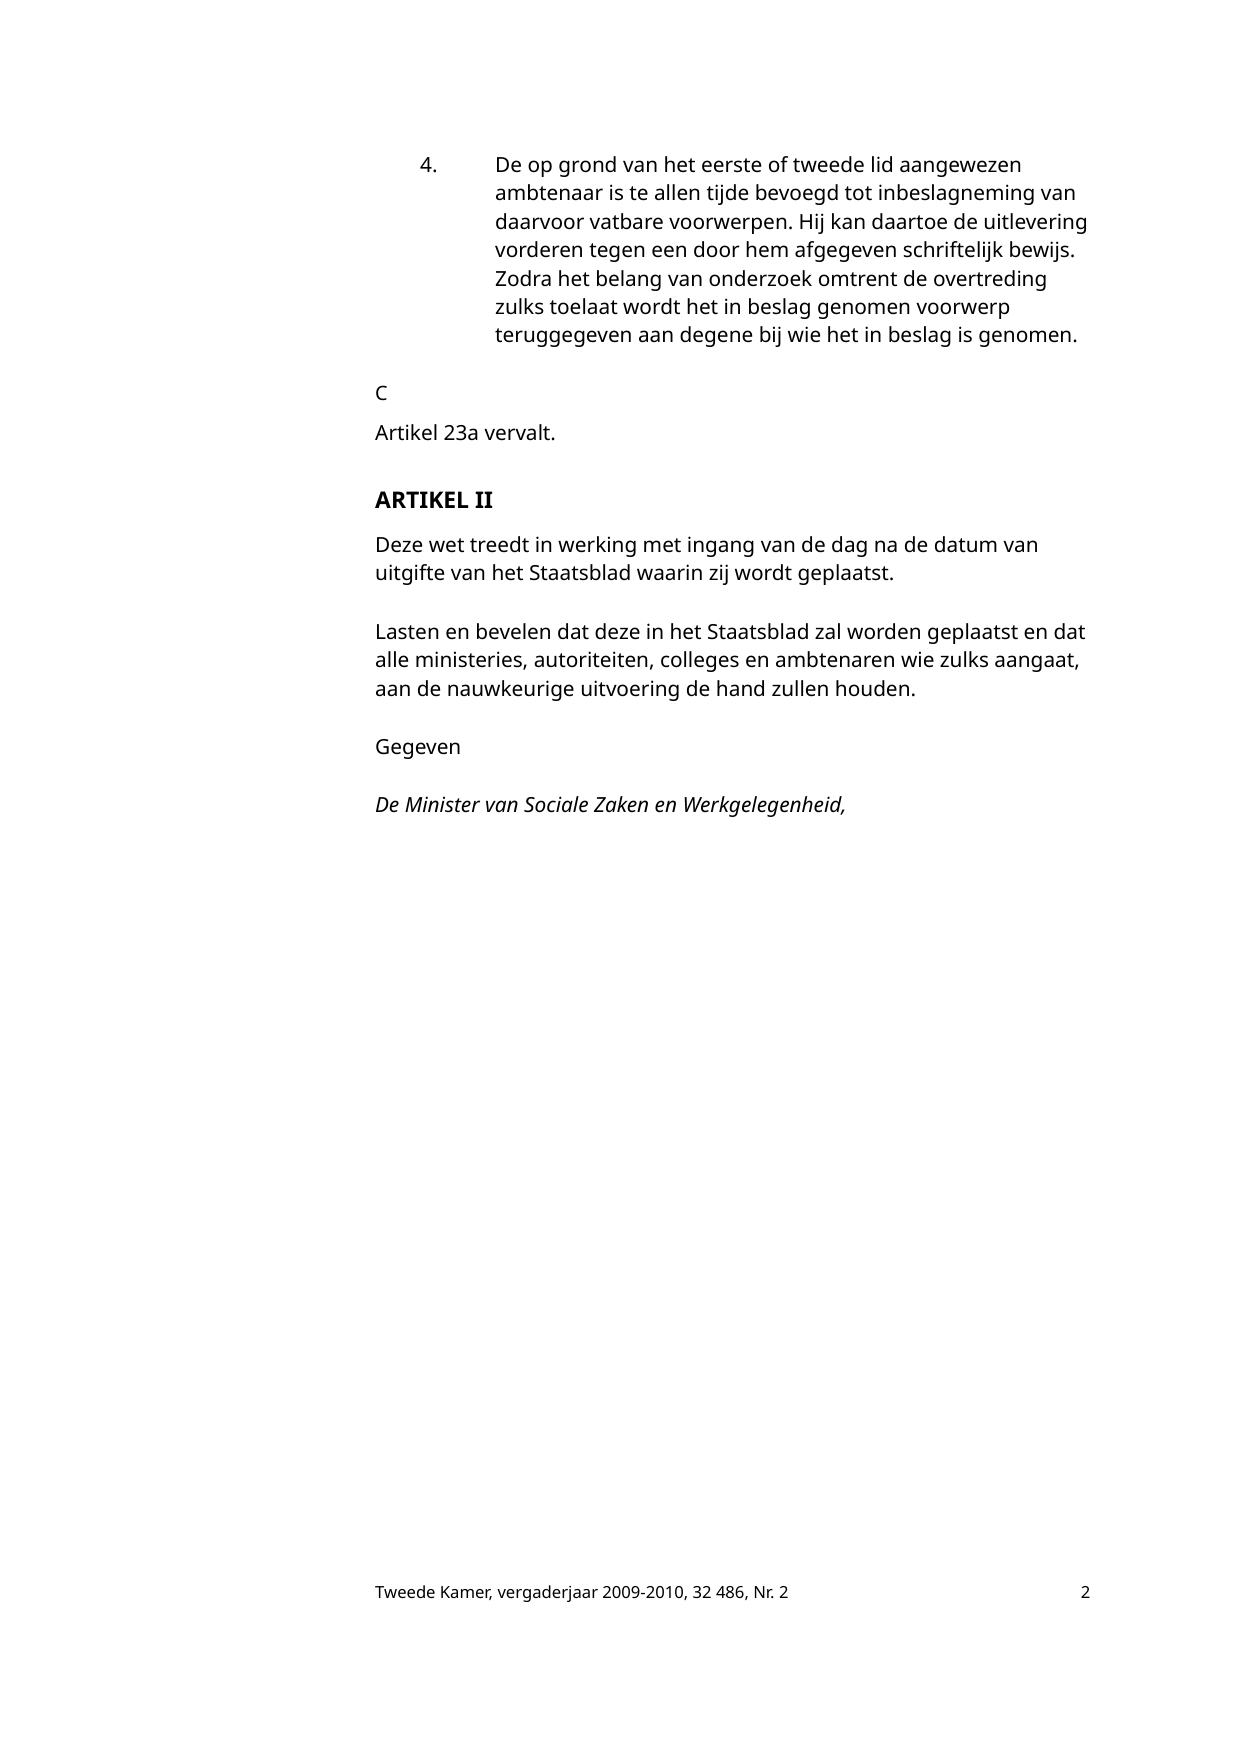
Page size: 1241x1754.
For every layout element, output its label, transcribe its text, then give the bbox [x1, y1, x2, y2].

text Artikel 23a vervalt. [375, 418, 1090, 446]
text Gegeven [375, 732, 1090, 761]
list De op grond van het eerste of tweede lid aangewezen ambtenaar is te allen tijde bevoegd tot inbeslagneming van daarvoor vatbare voorwerpen. Hij kan daartoe de uitlevering vorderen tegen een door hem afgegeven schriftelijk bewijs. Zodra het belang van onderzoek omtrent de overtreding zulks toelaat wordt het in beslag genomen voorwerp teruggegeven aan degene bij wie het in beslag is genomen. [420, 150, 1090, 349]
text De Minister van Sociale Zaken en Werkgelegenheid, [375, 791, 1090, 819]
subtitle ARTIKEL II [375, 484, 1090, 515]
text Deze wet treedt in werking met ingang van de dag na de datum van uitgifte van het Staatsblad waarin zij wordt geplaatst. [375, 530, 1090, 587]
text Lasten en bevelen dat deze in het Staatsblad zal worden geplaatst en dat alle ministeries, autoriteiten, colleges en ambtenaren wie zulks aangaat, aan de nauwkeurige uitvoering de hand zullen houden. [375, 617, 1090, 702]
text C [375, 379, 1090, 406]
